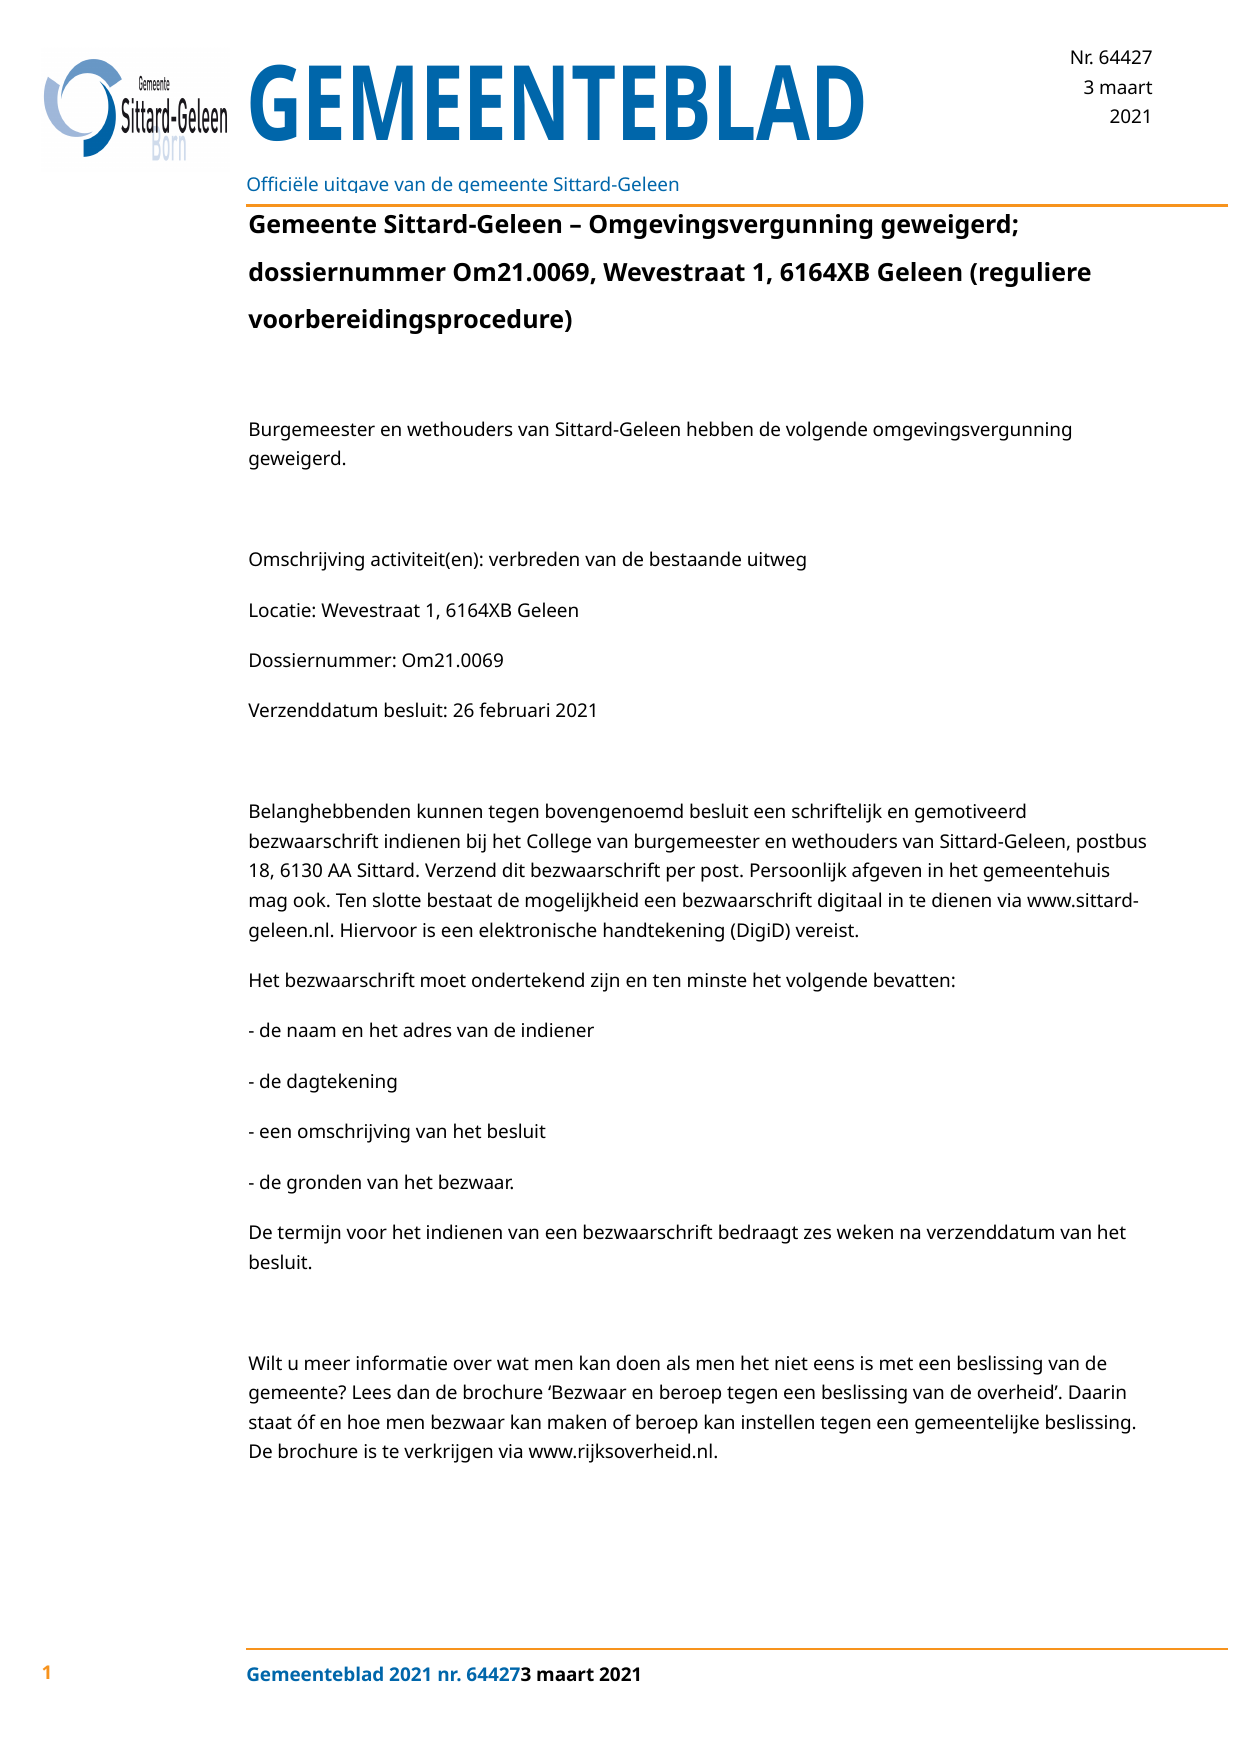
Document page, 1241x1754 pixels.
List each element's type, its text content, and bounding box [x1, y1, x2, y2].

picture [41, 47, 231, 172]
text Dossiernummer: Om21.0069 [248, 647, 1152, 673]
text - een omschrijving van het besluit [248, 1118, 1152, 1144]
text Verzenddatum besluit: 26 februari 2021 [248, 698, 1152, 723]
text De termijn voor het indienen van een bezwaarschrift bedraagt zes weken na verzenddatum van het besluit. [248, 1219, 1152, 1274]
text Locatie: Wevestraat 1, 6164XB Geleen [248, 597, 1152, 622]
text - de naam en het adres van de indiener [248, 1018, 1152, 1043]
text Wilt u meer informatie over wat men kan doen als men het niet eens is met een beslissing van de gemeente? Lees dan de brochure ‘Bezwaar en beroep tegen een beslissing van de overheid’. Daarin staat óf en hoe men bezwaar kan maken of beroep kan instellen tegen een gemeentelijke beslissing. De brochure is te verkrijgen via www.rijksoverheid.nl. [248, 1350, 1152, 1464]
text Omschrijving activiteit(en): verbreden van de bestaande uitweg [248, 546, 1152, 572]
text Gemeente Sittard-Geleen – Omgevingsvergunning geweigerd; dossiernummer Om21.0069, Wevestraat 1, 6164XB Geleen (reguliere voorbereidingsprocedure) [248, 207, 1152, 336]
text Belanghebbenden kunnen tegen bovengenoemd besluit een schriftelijk en gemotiveerd bezwaarschrift indienen bij het College van burgemeester en wethouders van Sittard-Geleen, postbus 18, 6130 AA Sittard. Verzend dit bezwaarschrift per post. Persoonlijk afgeven in het gemeentehuis mag ook. Ten slotte bestaat de mogelijkheid een bezwaarschrift digitaal in te dienen via www.sittard-geleen.nl. Hiervoor is een elektronische handtekening (DigiD) vereist. [248, 798, 1152, 942]
text - de gronden van het bezwaar. [248, 1169, 1152, 1194]
text Burgemeester en wethouders van Sittard-Geleen hebben de volgende omgevingsvergunning geweigerd. [248, 416, 1152, 471]
text Het bezwaarschrift moet ondertekend zijn en ten minste het volgende bevatten: [248, 967, 1152, 993]
text - de dagtekening [248, 1068, 1152, 1094]
